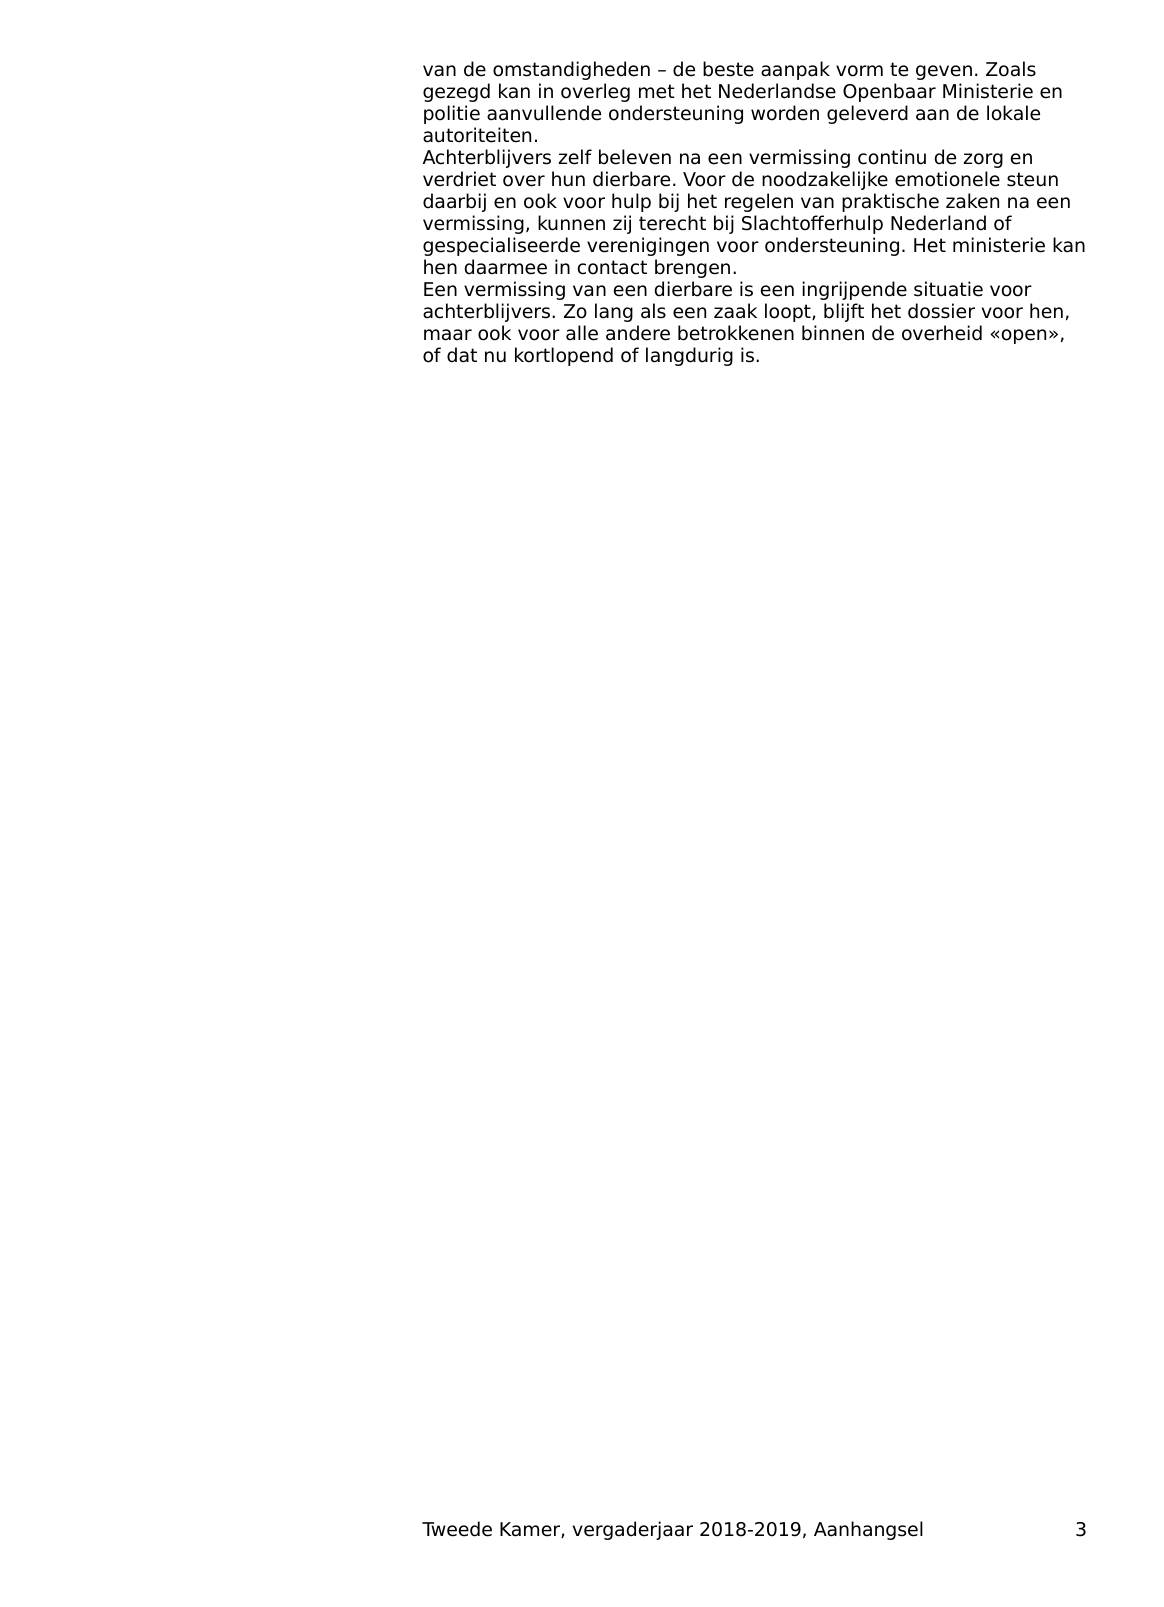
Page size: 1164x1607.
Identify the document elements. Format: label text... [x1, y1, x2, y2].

text Een vermissing van een dierbare is een ingrijpende situatie voor achterblijvers. Zo lang als een zaak loopt, blijft het dossier voor hen, maar ook voor alle andere betrokkenen binnen de overheid «open», of dat nu kortlopend of langdurig is. [422, 279, 1087, 367]
text van de omstandigheden – de beste aanpak vorm te geven. Zoals gezegd kan in overleg met het Nederlandse Openbaar Ministerie en politie aanvullende ondersteuning worden geleverd aan de lokale autoriteiten. [422, 59, 1087, 147]
text Achterblijvers zelf beleven na een vermissing continu de zorg en verdriet over hun dierbare. Voor de noodzakelijke emotionele steun daarbij en ook voor hulp bij het regelen van praktische zaken na een vermissing, kunnen zij terecht bij Slachtofferhulp Nederland of gespecialiseerde verenigingen voor ondersteuning. Het ministerie kan hen daarmee in contact brengen. [422, 147, 1087, 279]
